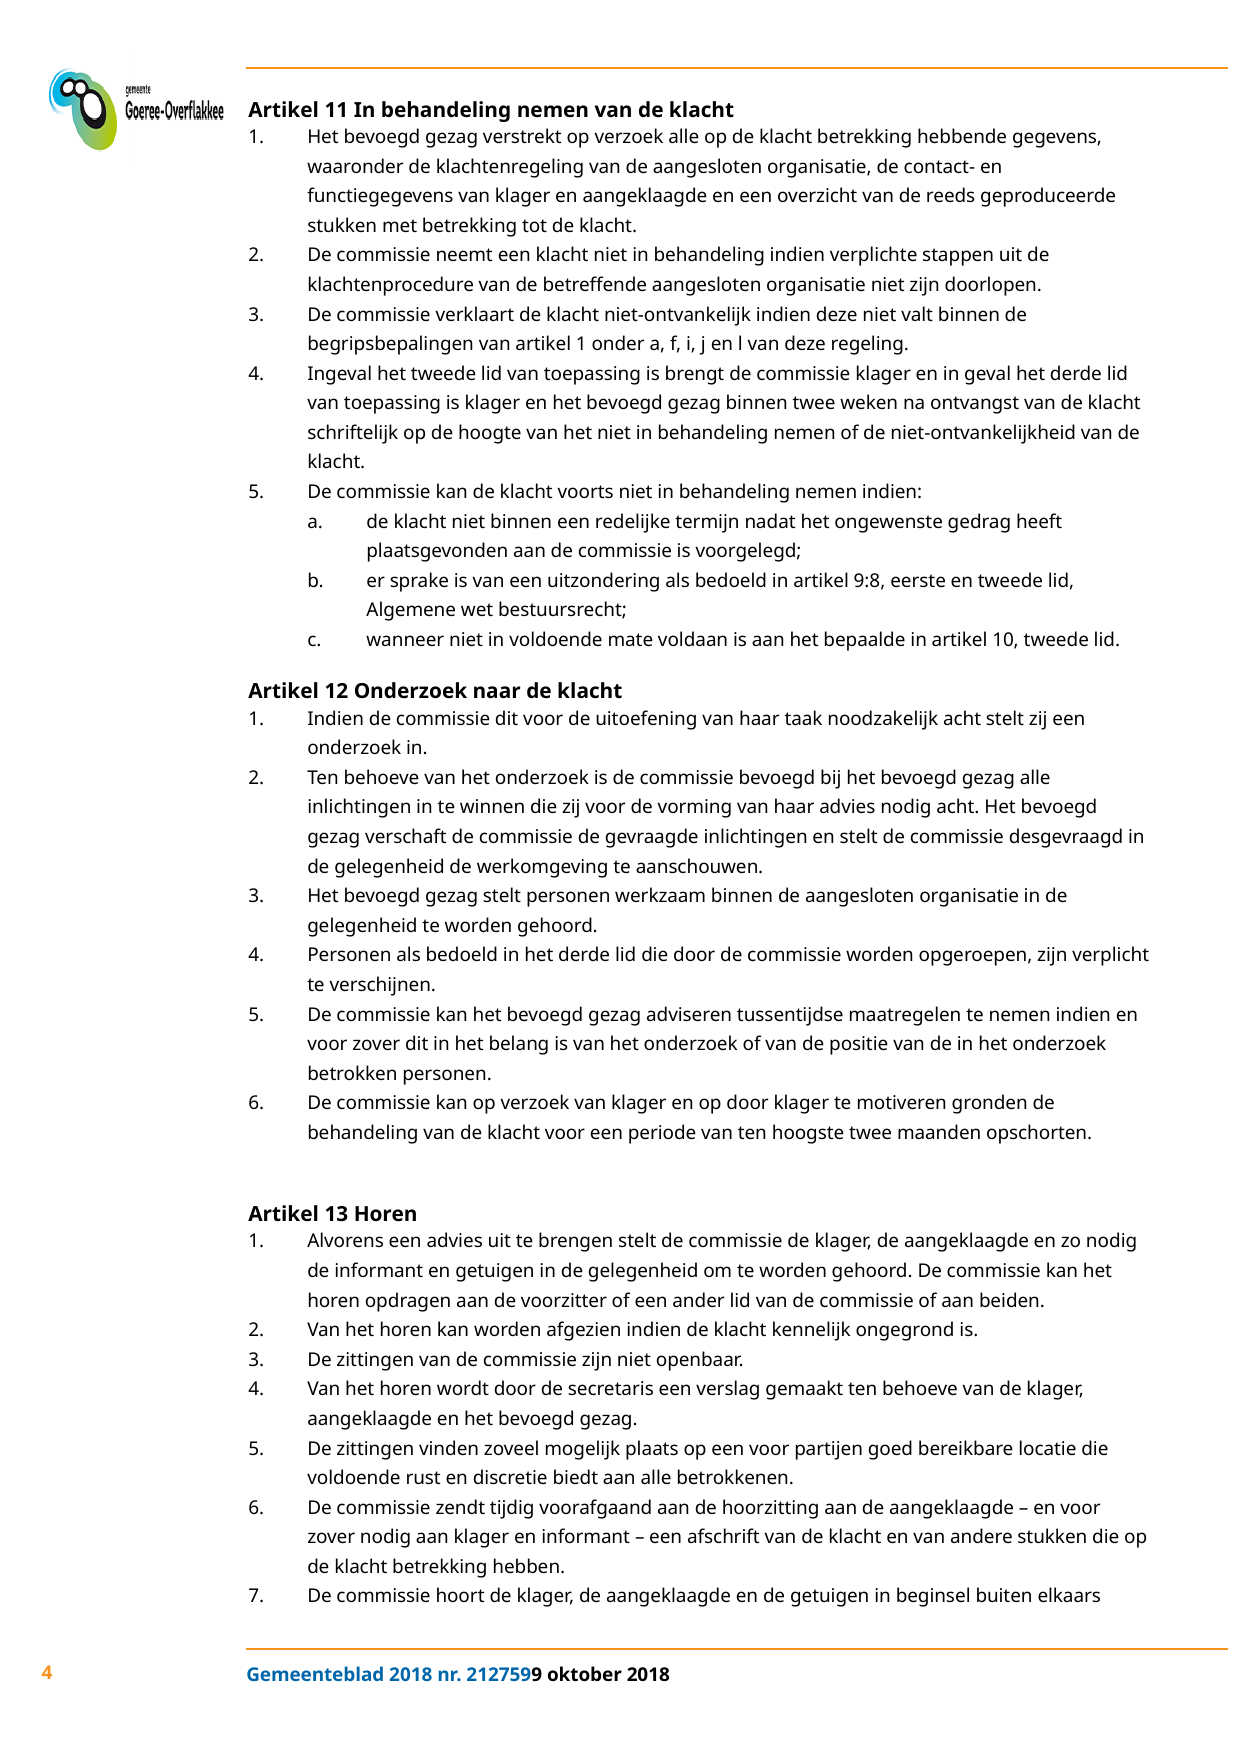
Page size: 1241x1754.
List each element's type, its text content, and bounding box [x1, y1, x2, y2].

list Het bevoegd gezag stelt personen werkzaam binnen de aangesloten organisatie in de gelegenheid te worden gehoord. [248, 882, 1152, 938]
list Indien de commissie dit voor de uitoefening van haar taak noodzakelijk acht stelt zij een onderzoek in. [248, 705, 1152, 760]
text Artikel 13 Horen [248, 1199, 1152, 1228]
list Het bevoegd gezag verstrekt op verzoek alle op de klacht betrekking hebbende gegevens, waaronder de klachtenregeling van de aangesloten organisatie, de contact- en functiegegevens van klager en aangeklaagde en een overzicht van de reeds geproduceerde stukken met betrekking tot de klacht. [248, 123, 1152, 238]
list De commissie neemt een klacht niet in behandeling indien verplichte stappen uit de klachtenprocedure van de betreffende aangesloten organisatie niet zijn doorlopen. [248, 242, 1152, 297]
list Personen als bedoeld in het derde lid die door de commissie worden opgeroepen, zijn verplicht te verschijnen. [248, 942, 1152, 997]
list Alvorens een advies uit te brengen stelt de commissie de klager, de aangeklaagde en zo nodig de informant en getuigen in de gelegenheid om te worden gehoord. De commissie kan het horen opdragen aan de voorzitter of een ander lid van de commissie of aan beiden. [248, 1228, 1152, 1312]
list Ingeval het tweede lid van toepassing is brengt de commissie klager en in geval het derde lid van toepassing is klager en het bevoegd gezag binnen twee weken na ontvangst van de klacht schriftelijk op de hoogte van het niet in behandeling nemen of de niet-ontvankelijkheid van de klacht. [248, 360, 1152, 474]
list De commissie kan op verzoek van klager en op door klager te motiveren gronden de behandeling van de klacht voor een periode van ten hoogste twee maanden opschorten. [248, 1089, 1152, 1145]
list er sprake is van een uitzondering als bedoeld in artikel 9:8, eerste en tweede lid, Algemene wet bestuursrecht; [307, 567, 1152, 622]
list Van het horen kan worden afgezien indien de klacht kennelijk ongegrond is. [248, 1316, 1152, 1342]
text Artikel 11 In behandeling nemen van de klacht [248, 95, 1152, 123]
list wanneer niet in voldoende mate voldaan is aan het bepaalde in artikel 10, tweede lid. [307, 626, 1152, 652]
list De zittingen vinden zoveel mogelijk plaats op een voor partijen goed bereikbare locatie die voldoende rust en discretie biedt aan alle betrokkenen. [248, 1435, 1152, 1490]
list De commissie kan de klacht voorts niet in behandeling nemen indien: [248, 478, 1152, 504]
list Van het horen wordt door de secretaris een verslag gemaakt ten behoeve van de klager, aangeklaagde en het bevoegd gezag. [248, 1376, 1152, 1431]
list De commissie kan het bevoegd gezag adviseren tussentijdse maatregelen te nemen indien en voor zover dit in het belang is van het onderzoek of van de positie van de in het onderzoek betrokken personen. [248, 1001, 1152, 1086]
list De commissie zendt tijdig voorafgaand aan de hoorzitting aan de aangeklaagde – en voor zover nodig aan klager en informant – een afschrift van de klacht en van andere stukken die op de klacht betrekking hebben. [248, 1494, 1152, 1579]
list De zittingen van de commissie zijn niet openbaar. [248, 1346, 1152, 1372]
list De commissie hoort de klager, de aangeklaagde en de getuigen in beginsel buiten elkaars [248, 1583, 1152, 1608]
text Artikel 12 Onderzoek naar de klacht [248, 677, 1152, 705]
picture [41, 47, 231, 172]
list De commissie verklaart de klacht niet-ontvankelijk indien deze niet valt binnen de begripsbepalingen van artikel 1 onder a, f, i, j en l van deze regeling. [248, 301, 1152, 356]
list de klacht niet binnen een redelijke termijn nadat het ongewenste gedrag heeft plaatsgevonden aan de commissie is voorgelegd; [307, 508, 1152, 563]
list Ten behoeve van het onderzoek is de commissie bevoegd bij het bevoegd gezag alle inlichtingen in te winnen die zij voor de vorming van haar advies nodig acht. Het bevoegd gezag verschaft de commissie de gevraagde inlichtingen en stelt de commissie desgevraagd in de gelegenheid de werkomgeving te aanschouwen. [248, 764, 1152, 879]
